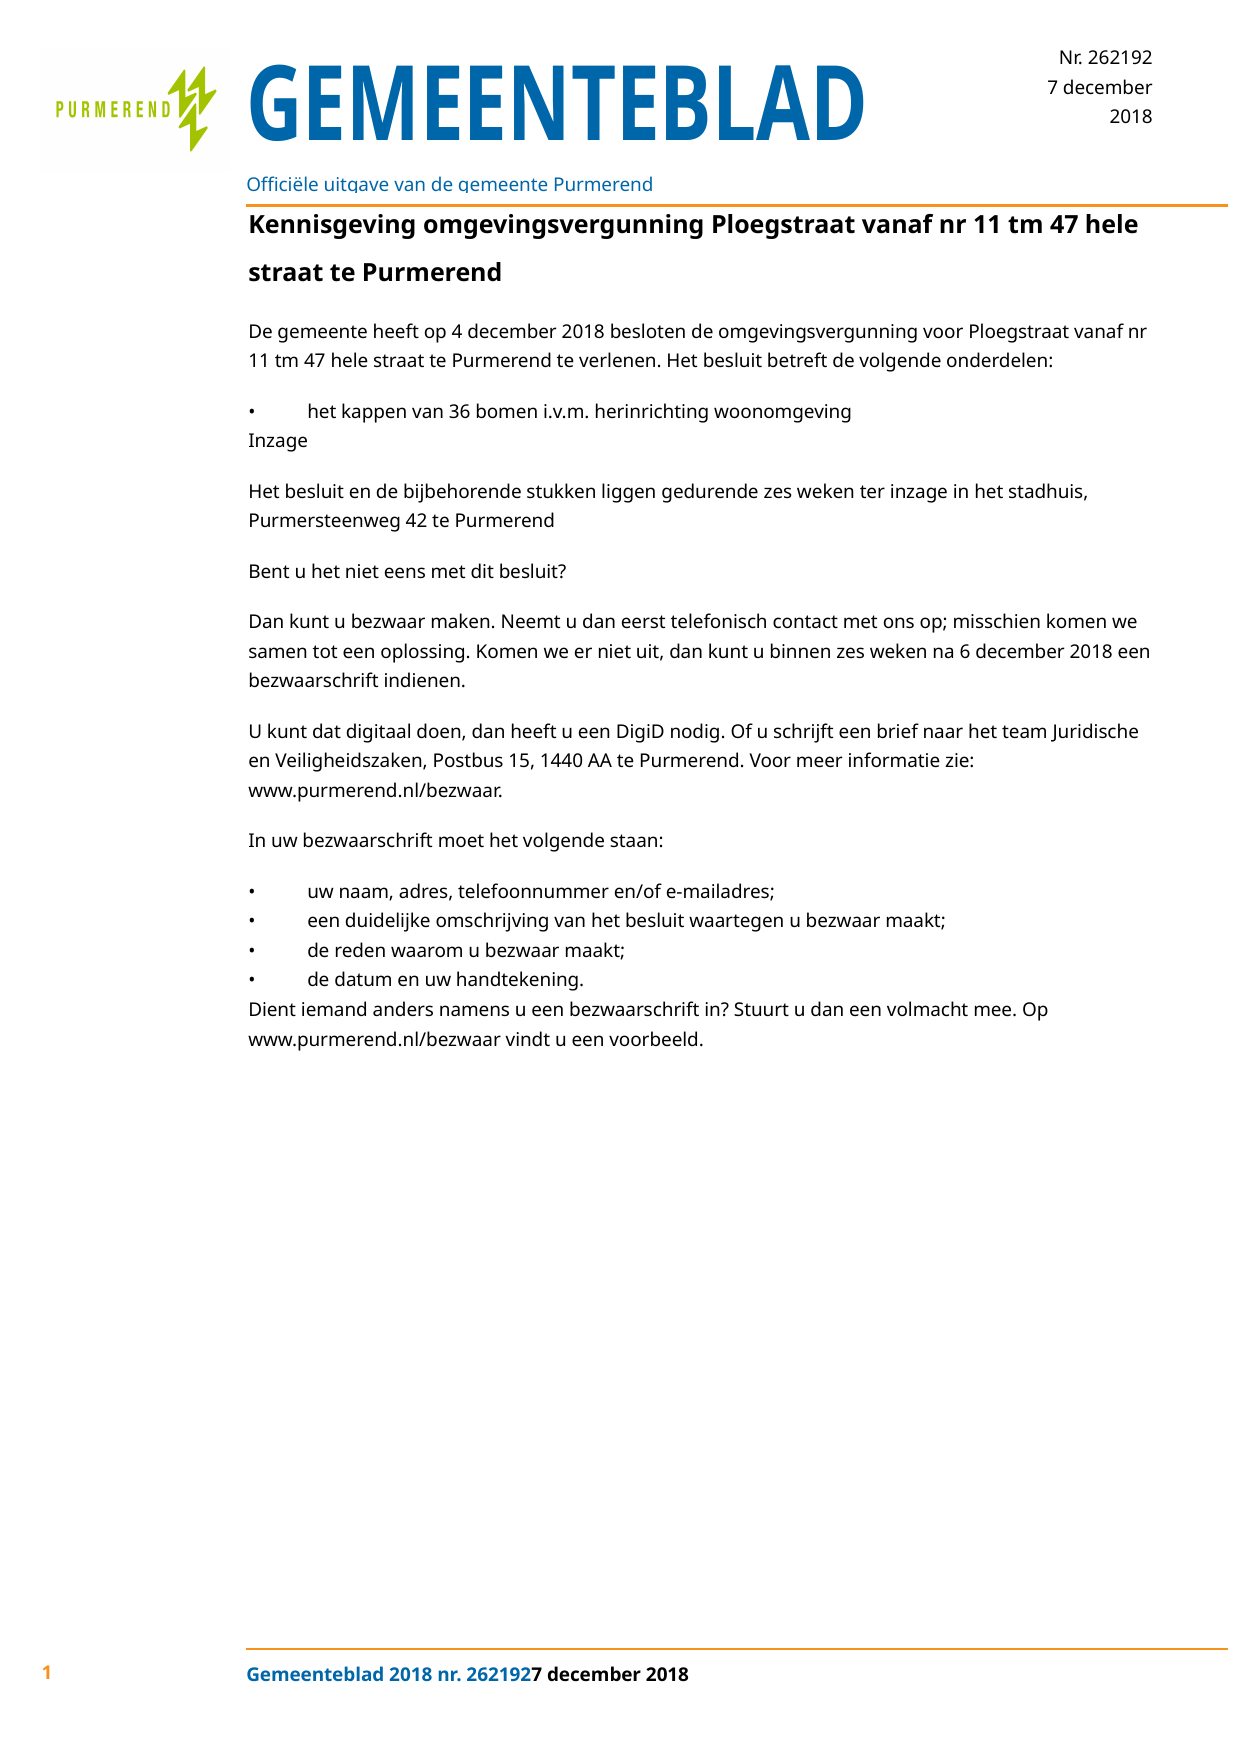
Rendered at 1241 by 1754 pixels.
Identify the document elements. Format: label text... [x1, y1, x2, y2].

text Dan kunt u bezwaar maken. Neemt u dan eerst telefonisch contact met ons op; misschien komen we samen tot een oplossing. Komen we er niet uit, dan kunt u binnen zes weken na 6 december 2018 een bezwaarschrift indienen. [248, 608, 1152, 693]
text Dient iemand anders namens u een bezwaarschrift in? Stuurt u dan een volmacht mee. Op www.purmerend.nl/bezwaar vindt u een voorbeeld. [248, 996, 1152, 1052]
list uw naam, adres, telefoonnummer en/of e-mailadres; [248, 878, 1152, 904]
text Bent u het niet eens met dit besluit? [248, 558, 1152, 584]
text In uw bezwaarschrift moet het volgende staan: [248, 827, 1152, 853]
text U kunt dat digitaal doen, dan heeft u een DigiD nodig. Of u schrijft een brief naar het team Juridische en Veiligheidszaken, Postbus 15, 1440 AA te Purmerend. Voor meer informatie zie: www.purmerend.nl/bezwaar. [248, 718, 1152, 803]
list de reden waarom u bezwaar maakt; [248, 937, 1152, 963]
list een duidelijke omschrijving van het besluit waartegen u bezwaar maakt; [248, 907, 1152, 933]
text Het besluit en de bijbehorende stukken liggen gedurende zes weken ter inzage in het stadhuis, Purmersteenweg 42 te Purmerend [248, 478, 1152, 533]
list het kappen van 36 bomen i.v.m. herinrichting woonomgeving [248, 398, 1152, 424]
text Inzage [248, 427, 1152, 453]
text De gemeente heeft op 4 december 2018 besloten de omgevingsvergunning voor Ploegstraat vanaf nr 11 tm 47 hele straat te Purmerend te verlenen. Het besluit betreft de volgende onderdelen: [248, 318, 1152, 373]
picture [41, 47, 231, 172]
list de datum en uw handtekening. [248, 967, 1152, 992]
text Kennisgeving omgevingsvergunning Ploegstraat vanaf nr 11 tm 47 hele straat te Purmerend [248, 207, 1152, 288]
